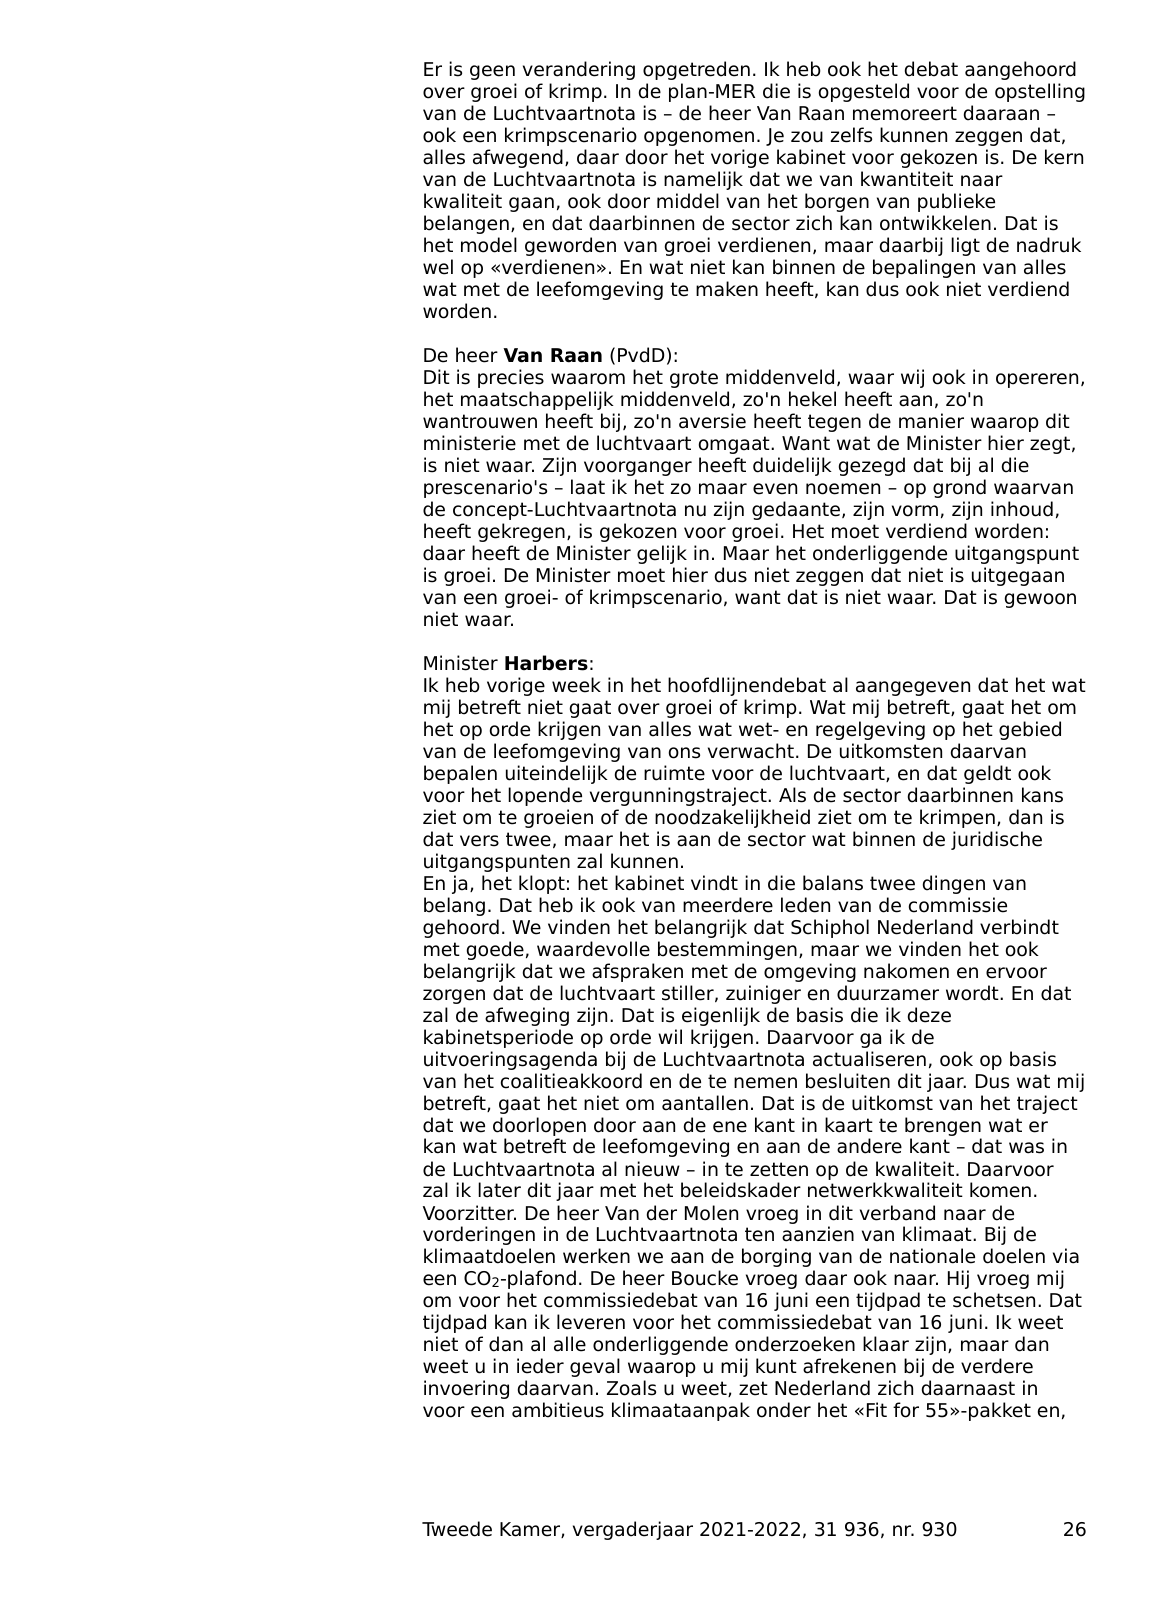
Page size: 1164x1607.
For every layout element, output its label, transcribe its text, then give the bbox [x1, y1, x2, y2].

text Minister Harbers: [422, 653, 1087, 675]
text En ja, het klopt: het kabinet vindt in die balans twee dingen van belang. Dat heb ik ook van meerdere leden van de commissie gehoord. We vinden het belangrijk dat Schiphol Nederland verbindt met goede, waardevolle bestemmingen, maar we vinden het ook belangrijk dat we afspraken met de omgeving nakomen en ervoor zorgen dat de luchtvaart stiller, zuiniger en duurzamer wordt. En dat zal de afweging zijn. Dat is eigenlijk de basis die ik deze kabinetsperiode op orde wil krijgen. Daarvoor ga ik de uitvoeringsagenda bij de Luchtvaartnota actualiseren, ook op basis van het coalitieakkoord en de te nemen besluiten dit jaar. Dus wat mij betreft, gaat het niet om aantallen. Dat is de uitkomst van het traject dat we doorlopen door aan de ene kant in kaart te brengen wat er kan wat betreft de leefomgeving en aan de andere kant – dat was in de Luchtvaartnota al nieuw – in te zetten op de kwaliteit. Daarvoor zal ik later dit jaar met het beleidskader netwerkkwaliteit komen. [422, 873, 1087, 1202]
text Er is geen verandering opgetreden. Ik heb ook het debat aangehoord over groei of krimp. In de plan-MER die is opgesteld voor de opstelling van de Luchtvaartnota is – de heer Van Raan memoreert daaraan – ook een krimpscenario opgenomen. Je zou zelfs kunnen zeggen dat, alles afwegend, daar door het vorige kabinet voor gekozen is. De kern van de Luchtvaartnota is namelijk dat we van kwantiteit naar kwaliteit gaan, ook door middel van het borgen van publieke belangen, en dat daarbinnen de sector zich kan ontwikkelen. Dat is het model geworden van groei verdienen, maar daarbij ligt de nadruk wel op «verdienen». En wat niet kan binnen de bepalingen van alles wat met de leefomgeving te maken heeft, kan dus ook niet verdiend worden. [422, 59, 1087, 323]
text De heer Van Raan (PvdD): [422, 345, 1087, 367]
text Dit is precies waarom het grote middenveld, waar wij ook in opereren, het maatschappelijk middenveld, zo'n hekel heeft aan, zo'n wantrouwen heeft bij, zo'n aversie heeft tegen de manier waarop dit ministerie met de luchtvaart omgaat. Want wat de Minister hier zegt, is niet waar. Zijn voorganger heeft duidelijk gezegd dat bij al die prescenario's – laat ik het zo maar even noemen – op grond waarvan de concept-Luchtvaartnota nu zijn gedaante, zijn vorm, zijn inhoud, heeft gekregen, is gekozen voor groei. Het moet verdiend worden: daar heeft de Minister gelijk in. Maar het onderliggende uitgangspunt is groei. De Minister moet hier dus niet zeggen dat niet is uitgegaan van een groei- of krimpscenario, want dat is niet waar. Dat is gewoon niet waar. [422, 367, 1087, 631]
text Ik heb vorige week in het hoofdlijnendebat al aangegeven dat het wat mij betreft niet gaat over groei of krimp. Wat mij betreft, gaat het om het op orde krijgen van alles wat wet- en regelgeving op het gebied van de leefomgeving van ons verwacht. De uitkomsten daarvan bepalen uiteindelijk de ruimte voor de luchtvaart, en dat geldt ook voor het lopende vergunningstraject. Als de sector daarbinnen kans ziet om te groeien of de noodzakelijkheid ziet om te krimpen, dan is dat vers twee, maar het is aan de sector wat binnen de juridische uitgangspunten zal kunnen. [422, 675, 1087, 873]
text Voorzitter. De heer Van der Molen vroeg in dit verband naar de vorderingen in de Luchtvaartnota ten aanzien van klimaat. Bij de klimaatdoelen werken we aan de borging van de nationale doelen via een CO2-plafond. De heer Boucke vroeg daar ook naar. Hij vroeg mij om voor het commissiedebat van 16 juni een tijdpad te schetsen. Dat tijdpad kan ik leveren voor het commissiedebat van 16 juni. Ik weet niet of dan al alle onderliggende onderzoeken klaar zijn, maar dan weet u in ieder geval waarop u mij kunt afrekenen bij de verdere invoering daarvan. Zoals u weet, zet Nederland zich daarnaast in voor een ambitieus klimaataanpak onder het «Fit for 55»-pakket en, [422, 1202, 1087, 1422]
